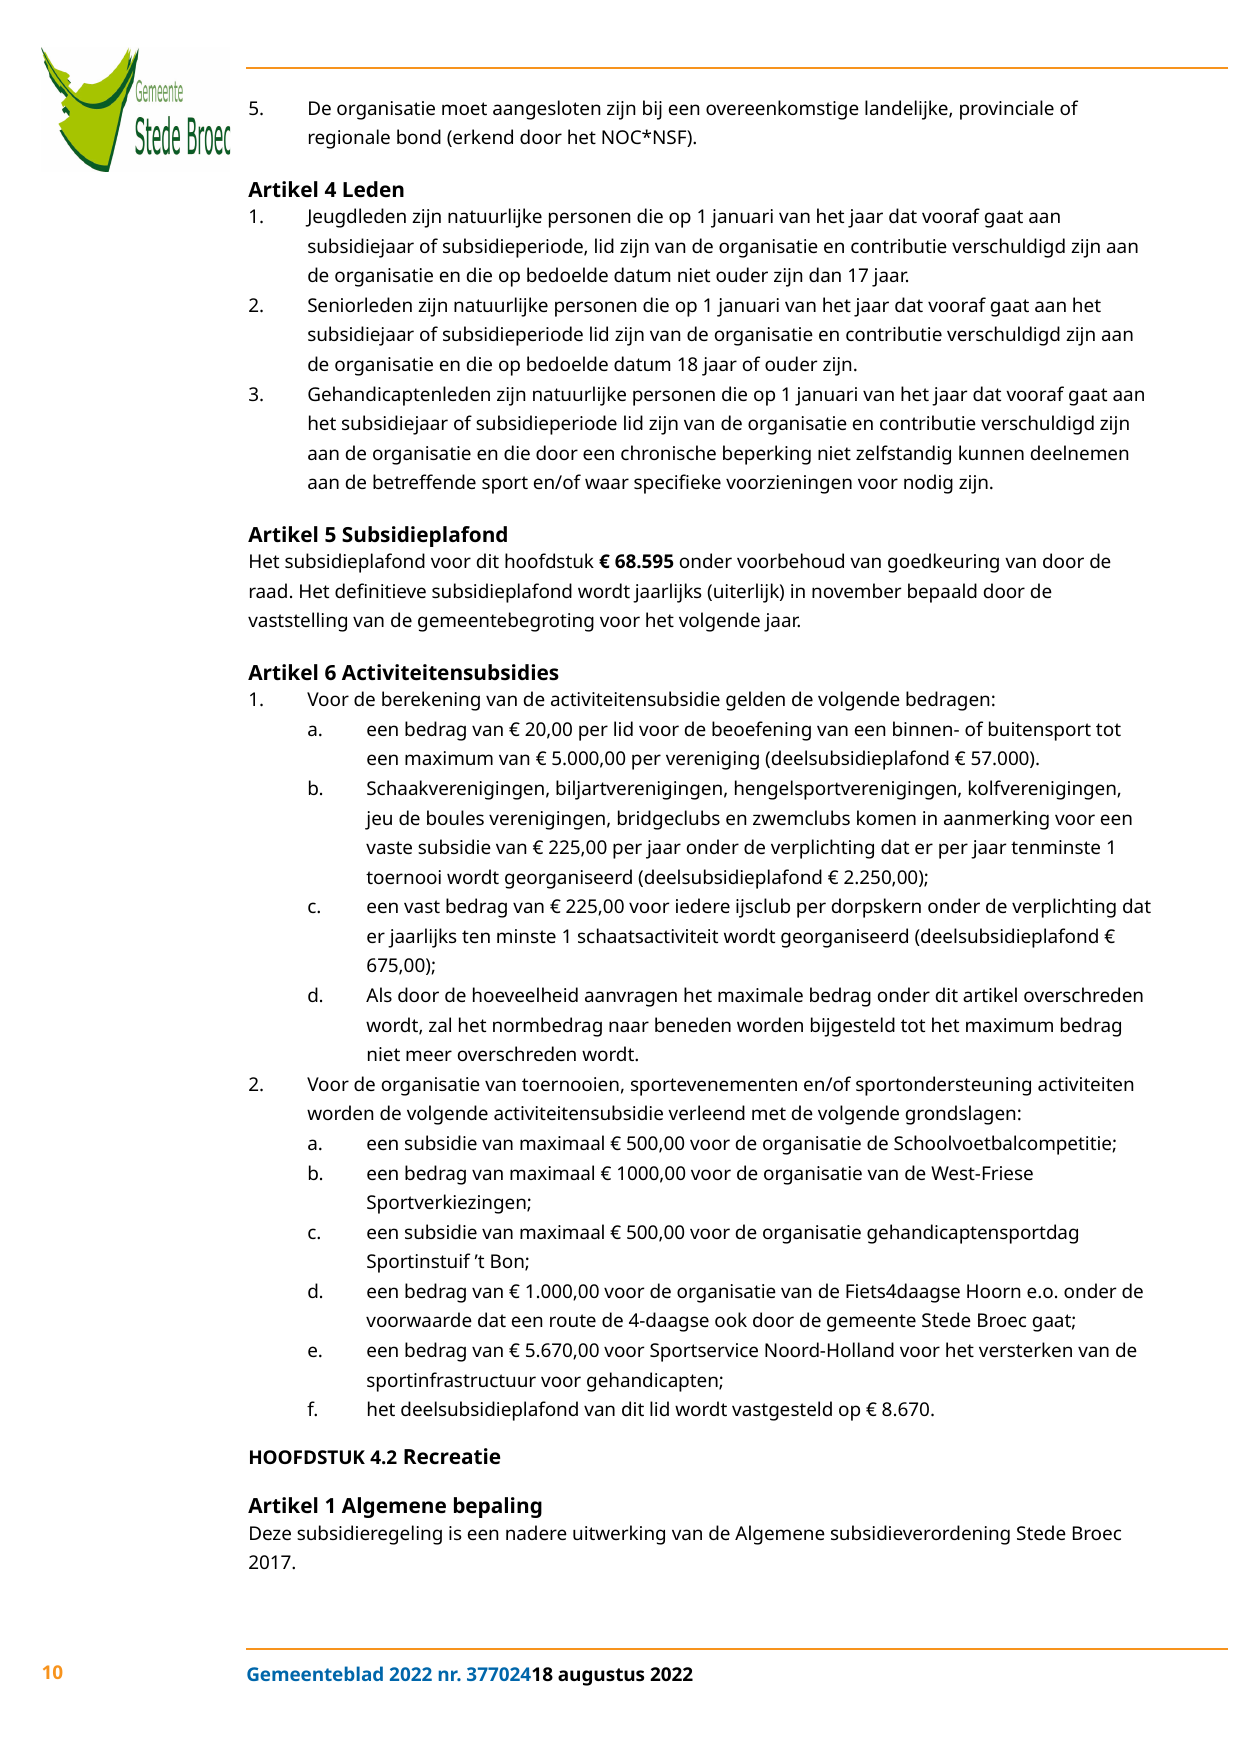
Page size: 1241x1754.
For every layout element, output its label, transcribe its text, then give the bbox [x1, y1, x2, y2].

list een bedrag van € 1.000,00 voor de organisatie van de Fiets4daagse Hoorn e.o. onder de voorwaarde dat een route de 4-daagse ook door de gemeente Stede Broec gaat; [307, 1278, 1152, 1333]
picture [41, 47, 231, 172]
list het deelsubsidieplafond van dit lid wordt vastgesteld op € 8.670. [307, 1396, 1152, 1422]
list een bedrag van maximaal € 1000,00 voor de organisatie van de West-Friese Sportverkiezingen; [307, 1160, 1152, 1215]
text Artikel 4 Leden [248, 175, 1152, 203]
list De organisatie moet aangesloten zijn bij een overeenkomstige landelijke, provinciale of regionale bond (erkend door het NOC*NSF). [248, 95, 1152, 150]
text HOOFDSTUK 4.2 Recreatie [248, 1442, 1152, 1470]
list Schaakverenigingen, biljartverenigingen, hengelsportverenigingen, kolfverenigingen, jeu de boules verenigingen, bridgeclubs en zwemclubs komen in aanmerking voor een vaste subsidie van € 225,00 per jaar onder de verplichting dat er per jaar tenminste 1 toernooi wordt georganiseerd (deelsubsidieplafond € 2.250,00); [307, 775, 1152, 889]
text Artikel 1 Algemene bepaling [248, 1491, 1152, 1520]
text Het subsidieplafond voor dit hoofdstuk € 68.595 onder voorbehoud van goedkeuring van door de raad. Het definitieve subsidieplafond wordt jaarlijks (uiterlijk) in november bepaald door de vaststelling van de gemeentebegroting voor het volgende jaar. [248, 548, 1152, 633]
list Gehandicaptenleden zijn natuurlijke personen die op 1 januari van het jaar dat vooraf gaat aan het subsidiejaar of subsidieperiode lid zijn van de organisatie en contributie verschuldigd zijn aan de organisatie en die door een chronische beperking niet zelfstandig kunnen deelnemen aan de betreffende sport en/of waar specifieke voorzieningen voor nodig zijn. [248, 381, 1152, 495]
text Deze subsidieregeling is een nadere uitwerking van de Algemene subsidieverordening Stede Broec 2017. [248, 1520, 1152, 1575]
list een subsidie van maximaal € 500,00 voor de organisatie gehandicaptensportdag Sportinstuif ’t Bon; [307, 1219, 1152, 1274]
text Artikel 5 Subsidieplafond [248, 520, 1152, 548]
text Artikel 6 Activiteitensubsidies [248, 658, 1152, 686]
list een bedrag van € 5.670,00 voor Sportservice Noord-Holland voor het versterken van de sportinfrastructuur voor gehandicapten; [307, 1337, 1152, 1392]
list Voor de organisatie van toernooien, sportevenementen en/of sportondersteuning activiteiten worden de volgende activiteitensubsidie verleend met de volgende grondslagen: [248, 1071, 1152, 1126]
list een subsidie van maximaal € 500,00 voor de organisatie de Schoolvoetbalcompetitie; [307, 1130, 1152, 1156]
list Jeugdleden zijn natuurlijke personen die op 1 januari van het jaar dat vooraf gaat aan subsidiejaar of subsidieperiode, lid zijn van de organisatie en contributie verschuldigd zijn aan de organisatie en die op bedoelde datum niet ouder zijn dan 17 jaar. [248, 203, 1152, 288]
list Voor de berekening van de activiteitensubsidie gelden de volgende bedragen: [248, 686, 1152, 712]
list Seniorleden zijn natuurlijke personen die op 1 januari van het jaar dat vooraf gaat aan het subsidiejaar of subsidieperiode lid zijn van de organisatie en contributie verschuldigd zijn aan de organisatie en die op bedoelde datum 18 jaar of ouder zijn. [248, 292, 1152, 377]
list een bedrag van € 20,00 per lid voor de beoefening van een binnen- of buitensport tot een maximum van € 5.000,00 per vereniging (deelsubsidieplafond € 57.000). [307, 716, 1152, 771]
list een vast bedrag van € 225,00 voor iedere ijsclub per dorpskern onder de verplichting dat er jaarlijks ten minste 1 schaatsactiviteit wordt georganiseerd (deelsubsidieplafond € 675,00); [307, 893, 1152, 978]
list Als door de hoeveelheid aanvragen het maximale bedrag onder dit artikel overschreden wordt, zal het normbedrag naar beneden worden bijgesteld tot het maximum bedrag niet meer overschreden wordt. [307, 982, 1152, 1067]
